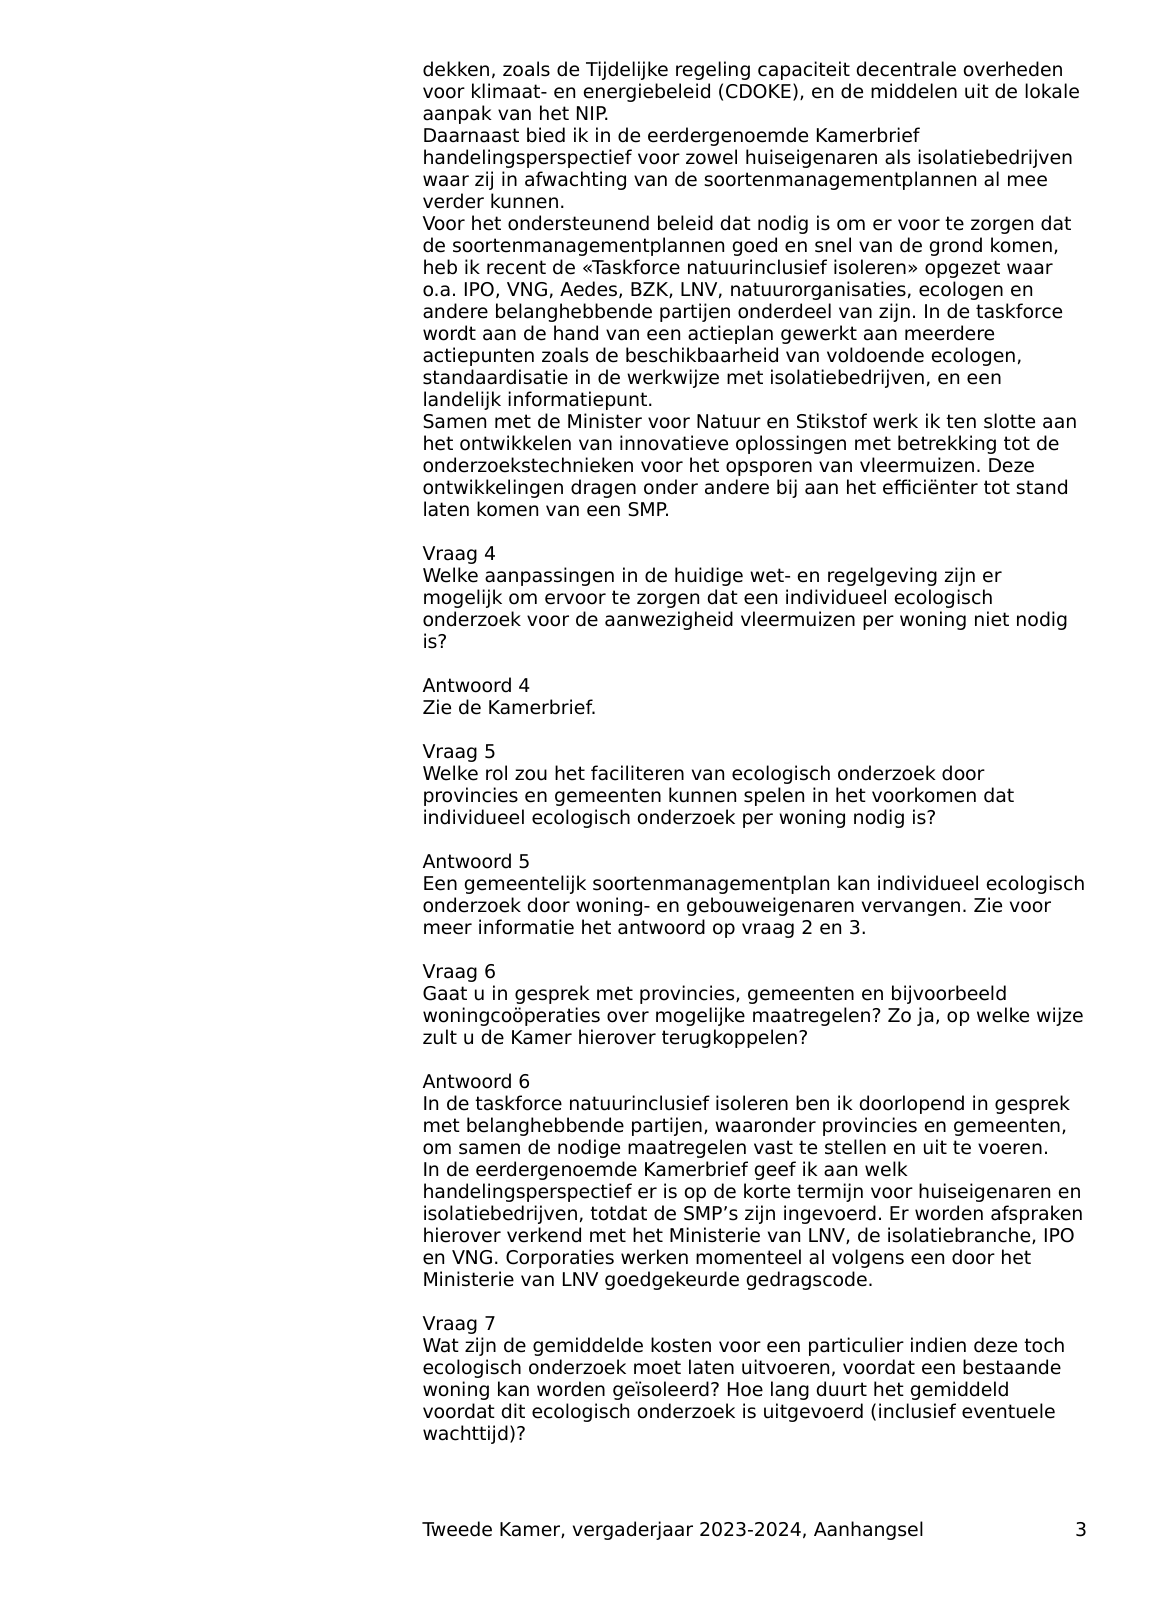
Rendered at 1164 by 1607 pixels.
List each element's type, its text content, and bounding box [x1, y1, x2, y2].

text Een gemeentelijk soortenmanagementplan kan individueel ecologisch onderzoek door woning- en gebouweigenaren vervangen. Zie voor meer informatie het antwoord op vraag 2 en 3. [422, 873, 1087, 939]
text Vraag 7 [422, 1313, 1087, 1335]
text In de eerdergenoemde Kamerbrief geef ik aan welk handelingsperspectief er is op de korte termijn voor huiseigenaren en isolatiebedrijven, totdat de SMP’s zijn ingevoerd. Er worden afspraken hierover verkend met het Ministerie van LNV, de isolatiebranche, IPO en VNG. Corporaties werken momenteel al volgens een door het Ministerie van LNV goedgekeurde gedragscode. [422, 1159, 1087, 1291]
text Antwoord 4 [422, 675, 1087, 697]
text Antwoord 5 [422, 851, 1087, 873]
text Welke rol zou het faciliteren van ecologisch onderzoek door provincies en gemeenten kunnen spelen in het voorkomen dat individueel ecologisch onderzoek per woning nodig is? [422, 763, 1087, 829]
text Daarnaast bied ik in de eerdergenoemde Kamerbrief handelingsperspectief voor zowel huiseigenaren als isolatiebedrijven waar zij in afwachting van de soortenmanagementplannen al mee verder kunnen. [422, 125, 1087, 213]
text In de taskforce natuurinclusief isoleren ben ik doorlopend in gesprek met belanghebbende partijen, waaronder provincies en gemeenten, om samen de nodige maatregelen vast te stellen en uit te voeren. [422, 1093, 1087, 1159]
text Samen met de Minister voor Natuur en Stikstof werk ik ten slotte aan het ontwikkelen van innovatieve oplossingen met betrekking tot de onderzoekstechnieken voor het opsporen van vleermuizen. Deze ontwikkelingen dragen onder andere bij aan het efficiënter tot stand laten komen van een SMP. [422, 411, 1087, 521]
text Voor het ondersteunend beleid dat nodig is om er voor te zorgen dat de soortenmanagementplannen goed en snel van de grond komen, heb ik recent de «Taskforce natuurinclusief isoleren» opgezet waar o.a. IPO, VNG, Aedes, BZK, LNV, natuurorganisaties, ecologen en andere belanghebbende partijen onderdeel van zijn. In de taskforce wordt aan de hand van een actieplan gewerkt aan meerdere actiepunten zoals de beschikbaarheid van voldoende ecologen, standaardisatie in de werkwijze met isolatiebedrijven, en een landelijk informatiepunt. [422, 213, 1087, 411]
text Antwoord 6 [422, 1071, 1087, 1093]
text Vraag 5 [422, 741, 1087, 763]
text Welke aanpassingen in de huidige wet- en regelgeving zijn er mogelijk om ervoor te zorgen dat een individueel ecologisch onderzoek voor de aanwezigheid vleermuizen per woning niet nodig is? [422, 565, 1087, 653]
text dekken, zoals de Tijdelijke regeling capaciteit decentrale overheden voor klimaat- en energiebeleid (CDOKE), en de middelen uit de lokale aanpak van het NIP. [422, 59, 1087, 125]
text Vraag 6 [422, 961, 1087, 983]
text Gaat u in gesprek met provincies, gemeenten en bijvoorbeeld woningcoöperaties over mogelijke maatregelen? Zo ja, op welke wijze zult u de Kamer hierover terugkoppelen? [422, 983, 1087, 1049]
text Zie de Kamerbrief. [422, 697, 1087, 719]
text Vraag 4 [422, 543, 1087, 565]
text Wat zijn de gemiddelde kosten voor een particulier indien deze toch ecologisch onderzoek moet laten uitvoeren, voordat een bestaande woning kan worden geïsoleerd? Hoe lang duurt het gemiddeld voordat dit ecologisch onderzoek is uitgevoerd (inclusief eventuele wachttijd)? [422, 1335, 1087, 1445]
